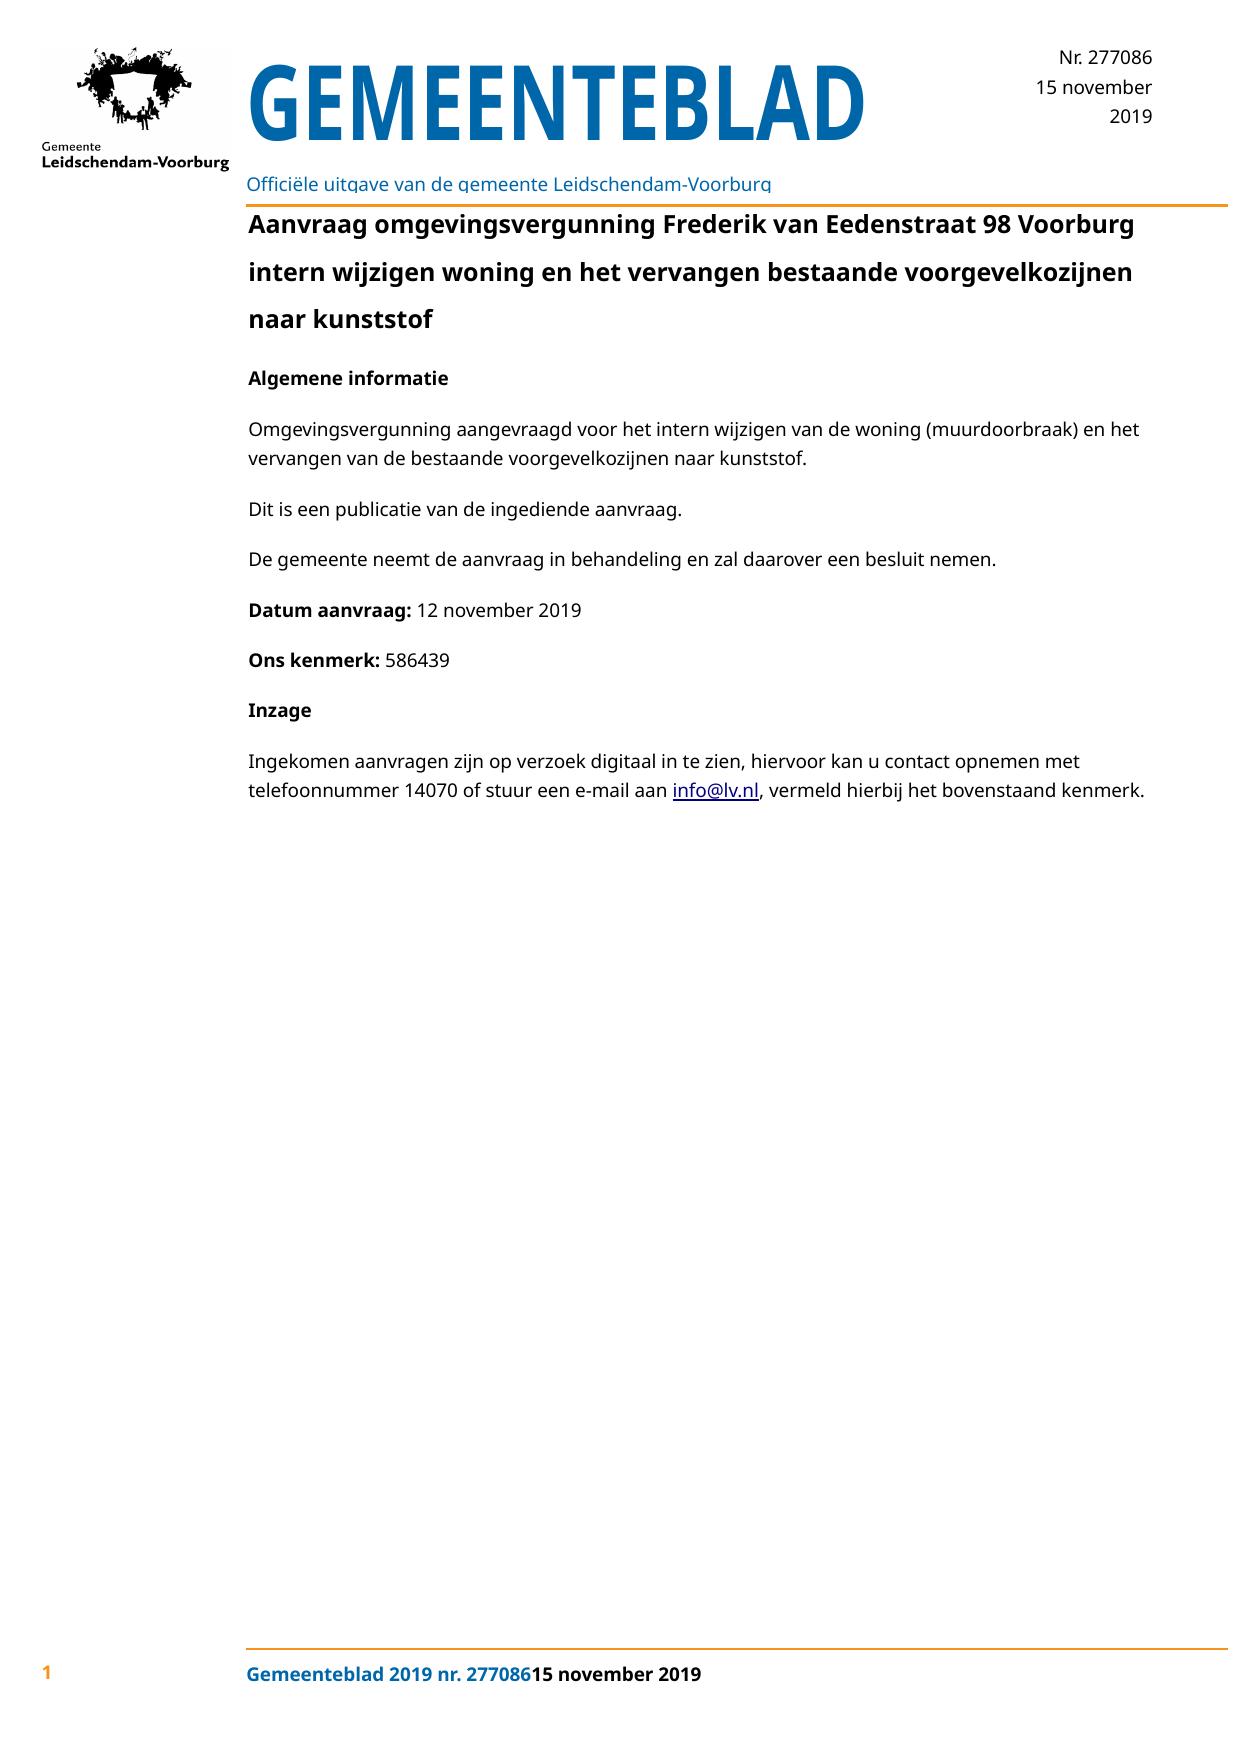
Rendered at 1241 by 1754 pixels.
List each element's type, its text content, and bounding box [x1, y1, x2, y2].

text Ingekomen aanvragen zijn op verzoek digitaal in te zien, hiervoor kan u contact opnemen met telefoonnummer 14070 of stuur een e-mail aan info@lv.nl, vermeld hierbij het bovenstaand kenmerk. [248, 748, 1152, 803]
picture [41, 47, 231, 172]
text De gemeente neemt de aanvraag in behandeling en zal daarover een besluit nemen. [248, 546, 1152, 572]
text Omgevingsvergunning aangevraagd voor het intern wijzigen van de woning (muurdoorbraak) en het vervangen van de bestaande voorgevelkozijnen naar kunststof. [248, 416, 1152, 471]
text Algemene informatie [248, 366, 1152, 391]
text Dit is een publicatie van de ingediende aanvraag. [248, 496, 1152, 522]
text Aanvraag omgevingsvergunning Frederik van Eedenstraat 98 Voorburg intern wijzigen woning en het vervangen bestaande voorgevelkozijnen naar kunststof [248, 207, 1152, 336]
text Ons kenmerk: 586439 [248, 647, 1152, 673]
text Datum aanvraag: 12 november 2019 [248, 597, 1152, 622]
text Inzage [248, 698, 1152, 723]
